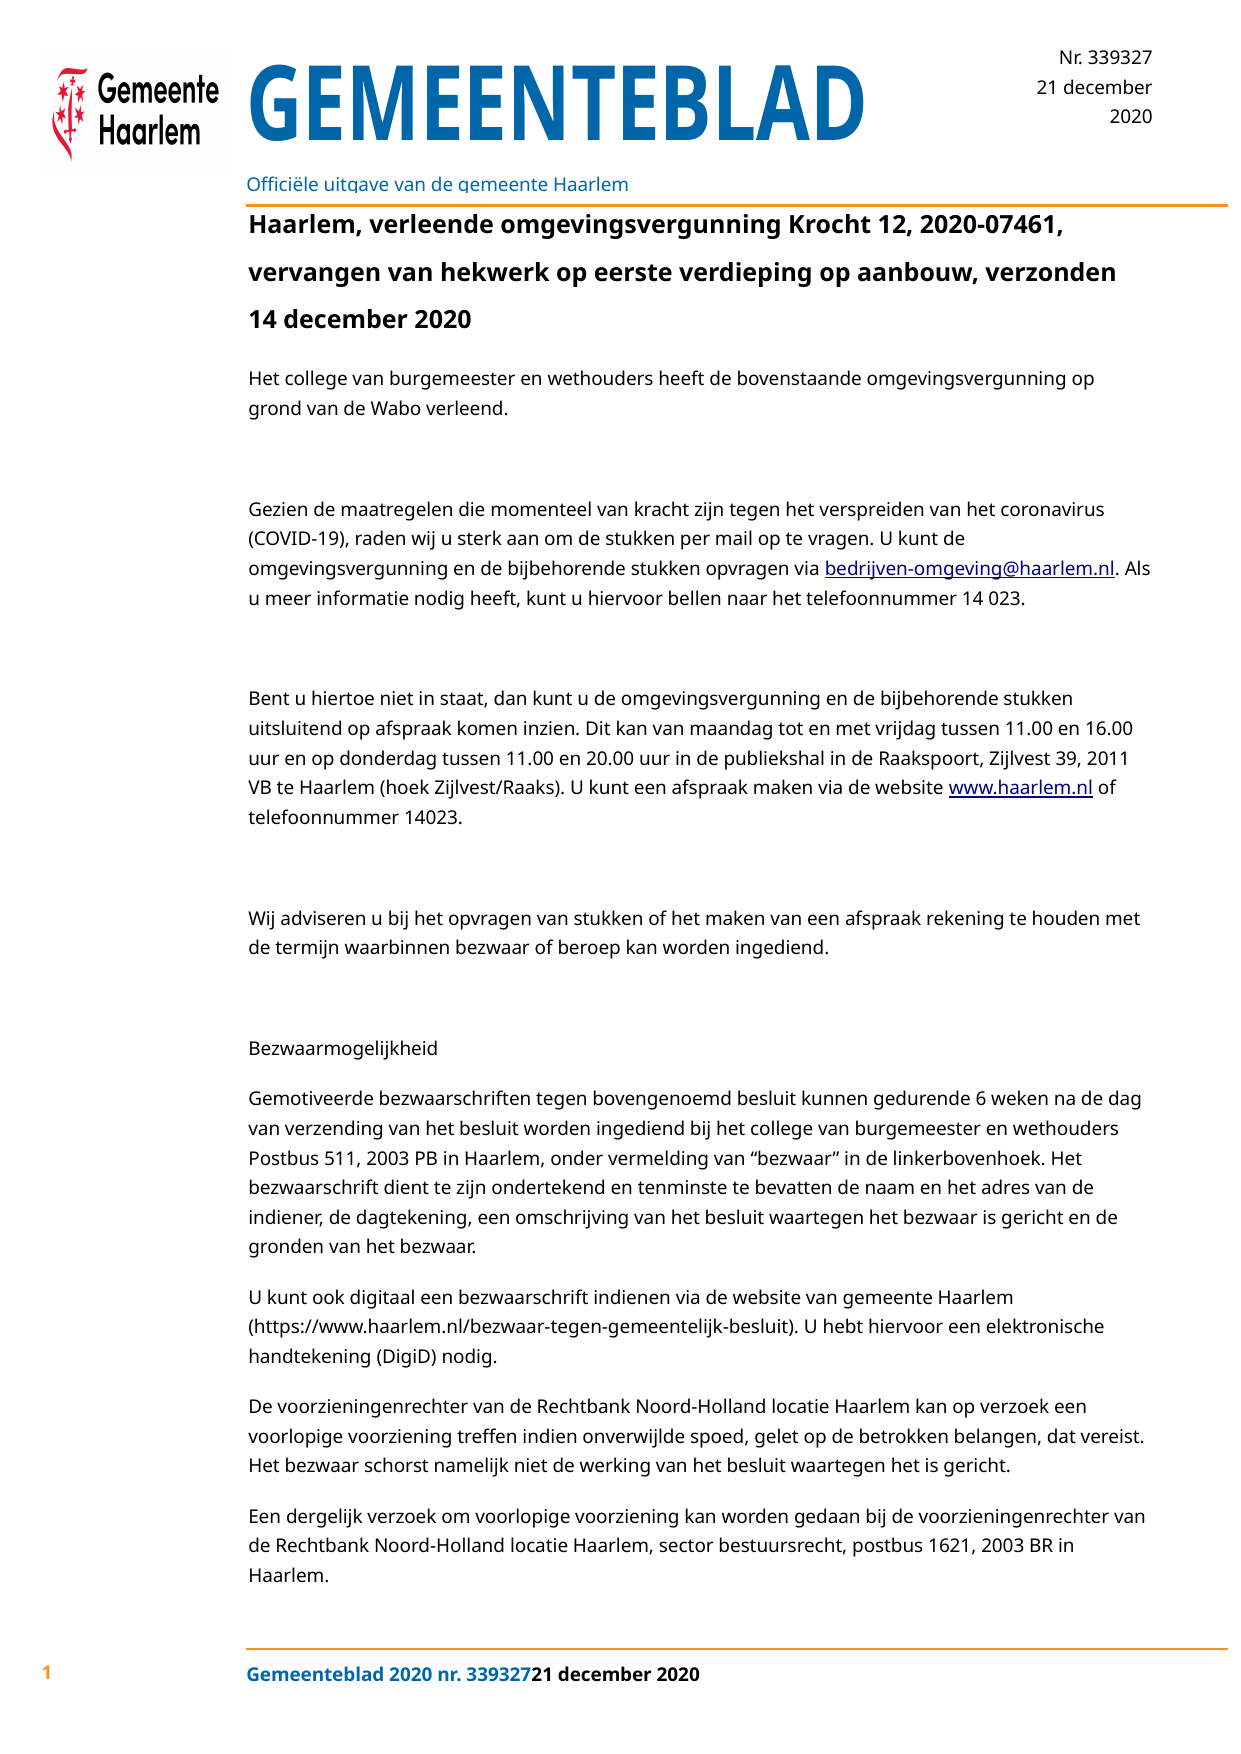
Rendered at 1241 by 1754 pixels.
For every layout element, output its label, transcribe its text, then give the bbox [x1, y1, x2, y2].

text Wij adviseren u bij het opvragen van stukken of het maken van een afspraak rekening te houden met de termijn waarbinnen bezwaar of beroep kan worden ingediend. [248, 905, 1152, 960]
text De voorzieningenrechter van de Rechtbank Noord-Holland locatie Haarlem kan op verzoek een voorlopige voorziening treffen indien onverwijlde spoed, gelet op de betrokken belangen, dat vereist. Het bezwaar schorst namelijk niet de werking van het besluit waartegen het is gericht. [248, 1393, 1152, 1478]
text Het college van burgemeester en wethouders heeft de bovenstaande omgevingsvergunning op grond van de Wabo verleend. [248, 366, 1152, 421]
text Gemotiveerde bezwaarschriften tegen bovengenoemd besluit kunnen gedurende 6 weken na de dag van verzending van het besluit worden ingediend bij het college van burgemeester en wethouders Postbus 511, 2003 PB in Haarlem, onder vermelding van “bezwaar” in de linkerbovenhoek. Het bezwaarschrift dient te zijn ondertekend en tenminste te bevatten de naam en het adres van de indiener, de dagtekening, een omschrijving van het besluit waartegen het bezwaar is gericht en de gronden van het bezwaar. [248, 1086, 1152, 1259]
text Bent u hiertoe niet in staat, dan kunt u de omgevingsvergunning en de bijbehorende stukken uitsluitend op afspraak komen inzien. Dit kan van maandag tot en met vrijdag tussen 11.00 en 16.00 uur en op donderdag tussen 11.00 en 20.00 uur in de publiekshal in de Raakspoort, Zijlvest 39, 2011 VB te Haarlem (hoek Zijlvest/Raaks). U kunt een afspraak maken via de website www.haarlem.nl of telefoonnummer 14023. [248, 686, 1152, 829]
picture [41, 47, 231, 172]
text Haarlem, verleende omgevingsvergunning Krocht 12, 2020-07461, vervangen van hekwerk op eerste verdieping op aanbouw, verzonden 14 december 2020 [248, 207, 1152, 336]
text Bezwaarmogelijkheid [248, 1035, 1152, 1061]
text U kunt ook digitaal een bezwaarschrift indienen via de website van gemeente Haarlem (https://www.haarlem.nl/bezwaar-tegen-gemeentelijk-besluit). U hebt hiervoor een elektronische handtekening (DigiD) nodig. [248, 1284, 1152, 1369]
text Gezien de maatregelen die momenteel van kracht zijn tegen het verspreiden van het coronavirus (COVID-19), raden wij u sterk aan om de stukken per mail op te vragen. U kunt de omgevingsvergunning en de bijbehorende stukken opvragen via bedrijven-omgeving@haarlem.nl. Als u meer informatie nodig heeft, kunt u hiervoor bellen naar het telefoonnummer 14 023. [248, 496, 1152, 610]
text Een dergelijk verzoek om voorlopige voorziening kan worden gedaan bij de voorzieningenrechter van de Rechtbank Noord-Holland locatie Haarlem, sector bestuursrecht, postbus 1621, 2003 BR in Haarlem. [248, 1503, 1152, 1588]
